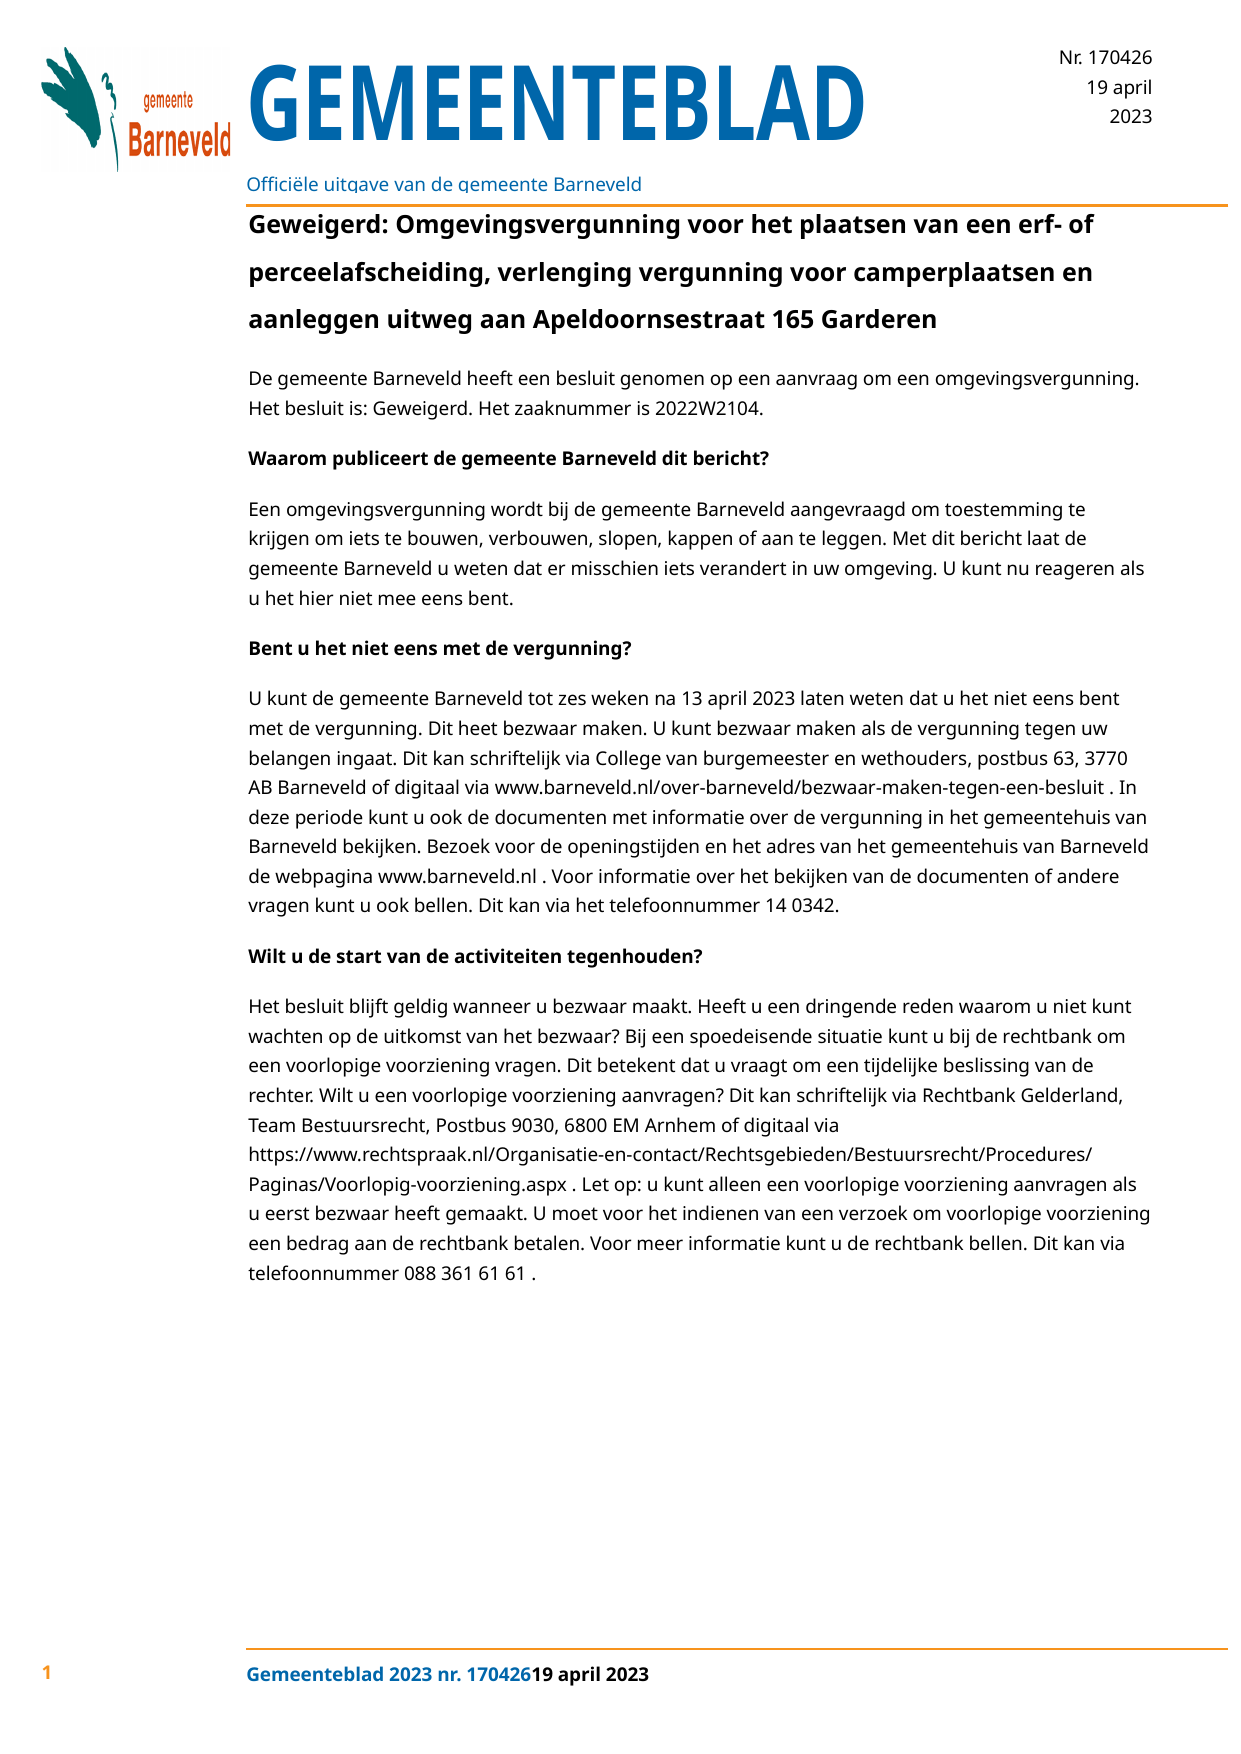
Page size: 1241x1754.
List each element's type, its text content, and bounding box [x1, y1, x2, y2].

text De gemeente Barneveld heeft een besluit genomen op een aanvraag om een omgevingsvergunning. Het besluit is: Geweigerd. Het zaaknummer is 2022W2104. [248, 366, 1152, 421]
text Een omgevingsvergunning wordt bij de gemeente Barneveld aangevraagd om toestemming te krijgen om iets te bouwen, verbouwen, slopen, kappen of aan te leggen. Met dit bericht laat de gemeente Barneveld u weten dat er misschien iets verandert in uw omgeving. U kunt nu reageren als u het hier niet mee eens bent. [248, 496, 1152, 610]
text Het besluit blijft geldig wanneer u bezwaar maakt. Heeft u een dringende reden waarom u niet kunt wachten op de uitkomst van het bezwaar? Bij een spoedeisende situatie kunt u bij de rechtbank om een voorlopige voorziening vragen. Dit betekent dat u vraagt om een tijdelijke beslissing van de rechter. Wilt u een voorlopige voorziening aanvragen? Dit kan schriftelijk via Rechtbank Gelderland, Team Bestuursrecht, Postbus 9030, 6800 EM Arnhem of digitaal via https://www.rechtspraak.nl/Organisatie-en-contact/Rechtsgebieden/Bestuursrecht/Procedures/Paginas/Voorlopig-voorziening.aspx . Let op: u kunt alleen een voorlopige voorziening aanvragen als u eerst bezwaar heeft gemaakt. U moet voor het indienen van een verzoek om voorlopige voorziening een bedrag aan de rechtbank betalen. Voor meer informatie kunt u de rechtbank bellen. Dit kan via telefoonnummer 088 361 61 61 . [248, 993, 1152, 1285]
picture [41, 47, 231, 172]
text Wilt u de start van de activiteiten tegenhouden? [248, 943, 1152, 969]
text U kunt de gemeente Barneveld tot zes weken na 13 april 2023 laten weten dat u het niet eens bent met de vergunning. Dit heet bezwaar maken. U kunt bezwaar maken als de vergunning tegen uw belangen ingaat. Dit kan schriftelijk via College van burgemeester en wethouders, postbus 63, 3770 AB Barneveld of digitaal via www.barneveld.nl/over-barneveld/bezwaar-maken-tegen-een-besluit . In deze periode kunt u ook de documenten met informatie over de vergunning in het gemeentehuis van Barneveld bekijken. Bezoek voor de openingstijden en het adres van het gemeentehuis van Barneveld de webpagina www.barneveld.nl . Voor informatie over het bekijken van de documenten of andere vragen kunt u ook bellen. Dit kan via het telefoonnummer 14 0342. [248, 686, 1152, 918]
text Bent u het niet eens met de vergunning? [248, 635, 1152, 661]
text Waarom publiceert de gemeente Barneveld dit bericht? [248, 446, 1152, 471]
text Geweigerd: Omgevingsvergunning voor het plaatsen van een erf- of perceelafscheiding, verlenging vergunning voor camperplaatsen en aanleggen uitweg aan Apeldoornsestraat 165 Garderen [248, 207, 1152, 336]
